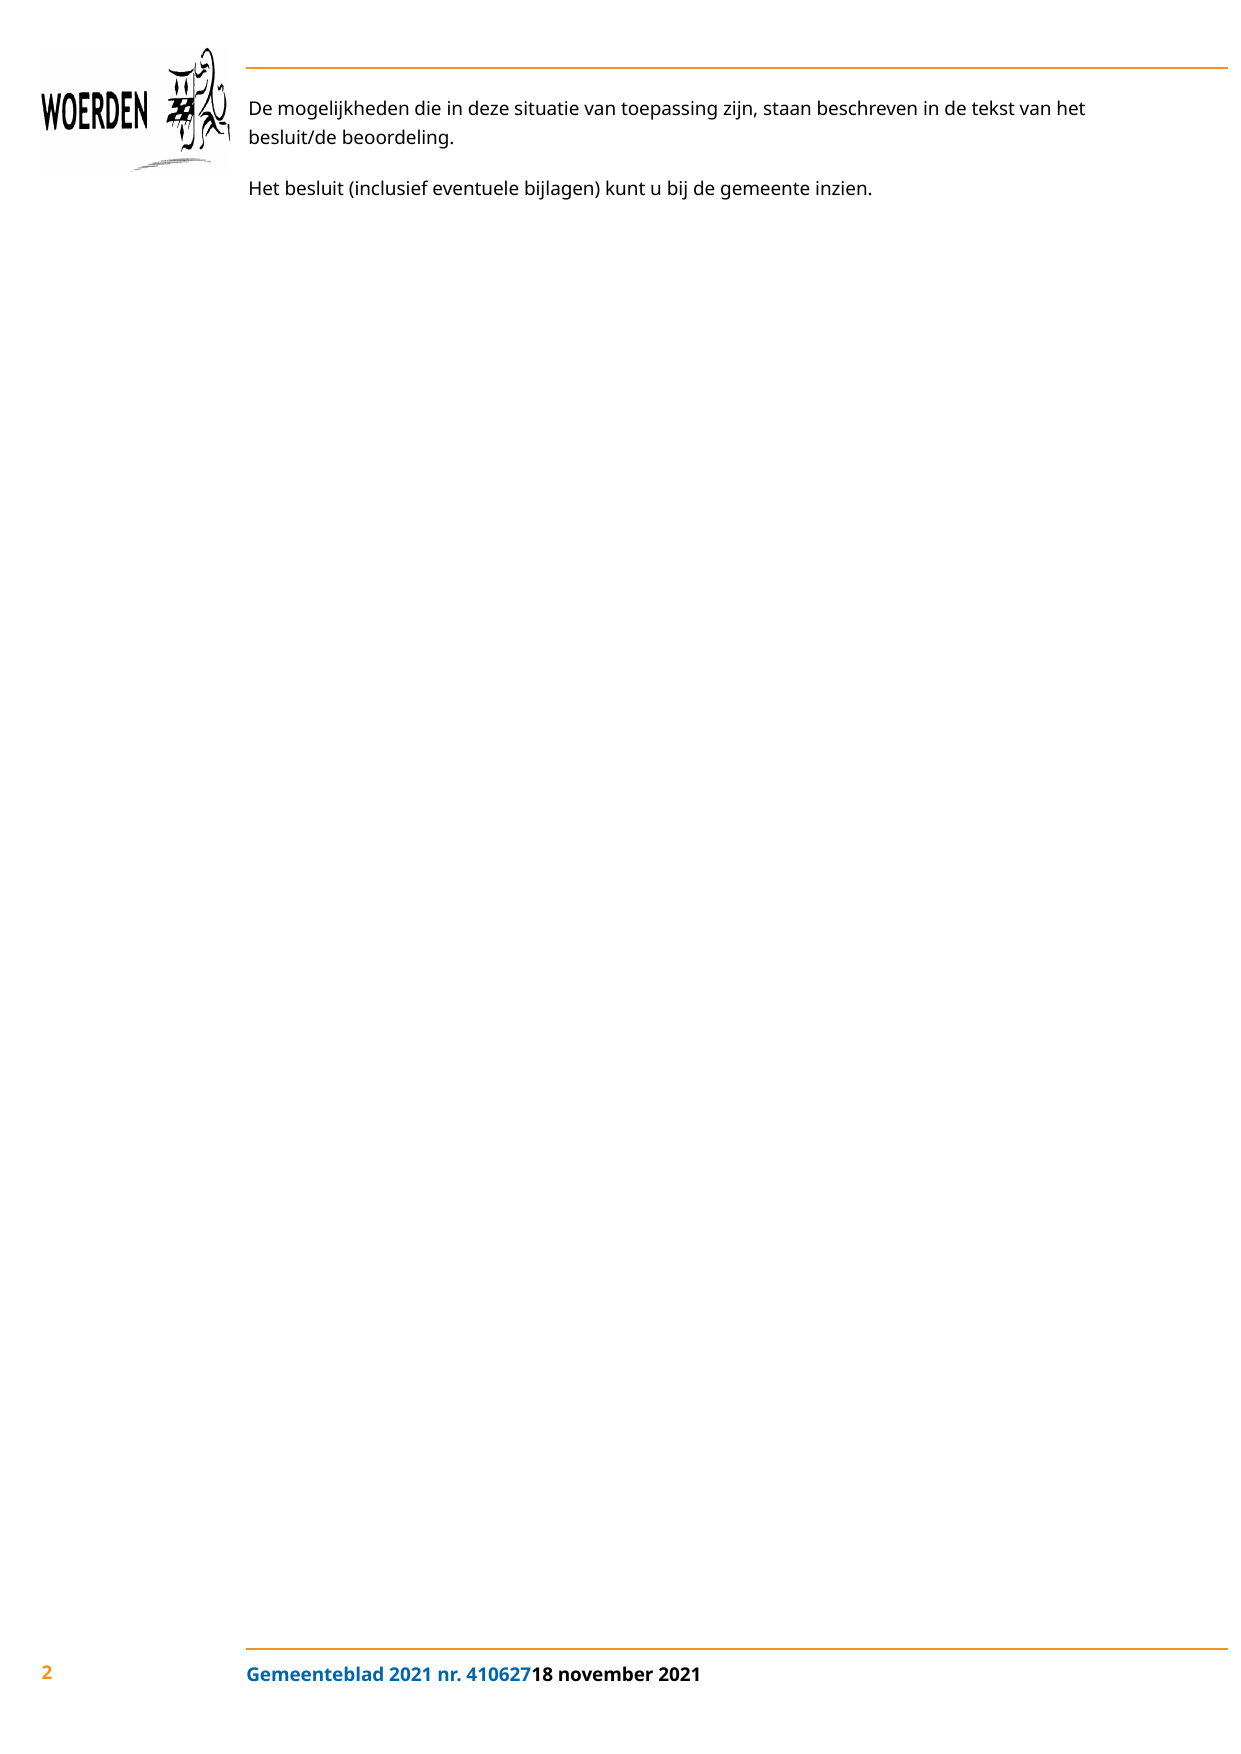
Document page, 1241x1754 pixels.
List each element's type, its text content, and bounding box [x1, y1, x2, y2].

text Het besluit (inclusief eventuele bijlagen) kunt u bij de gemeente inzien. [248, 175, 1152, 201]
picture [41, 47, 231, 172]
text De mogelijkheden die in deze situatie van toepassing zijn, staan beschreven in de tekst van het besluit/de beoordeling. [248, 95, 1152, 150]
